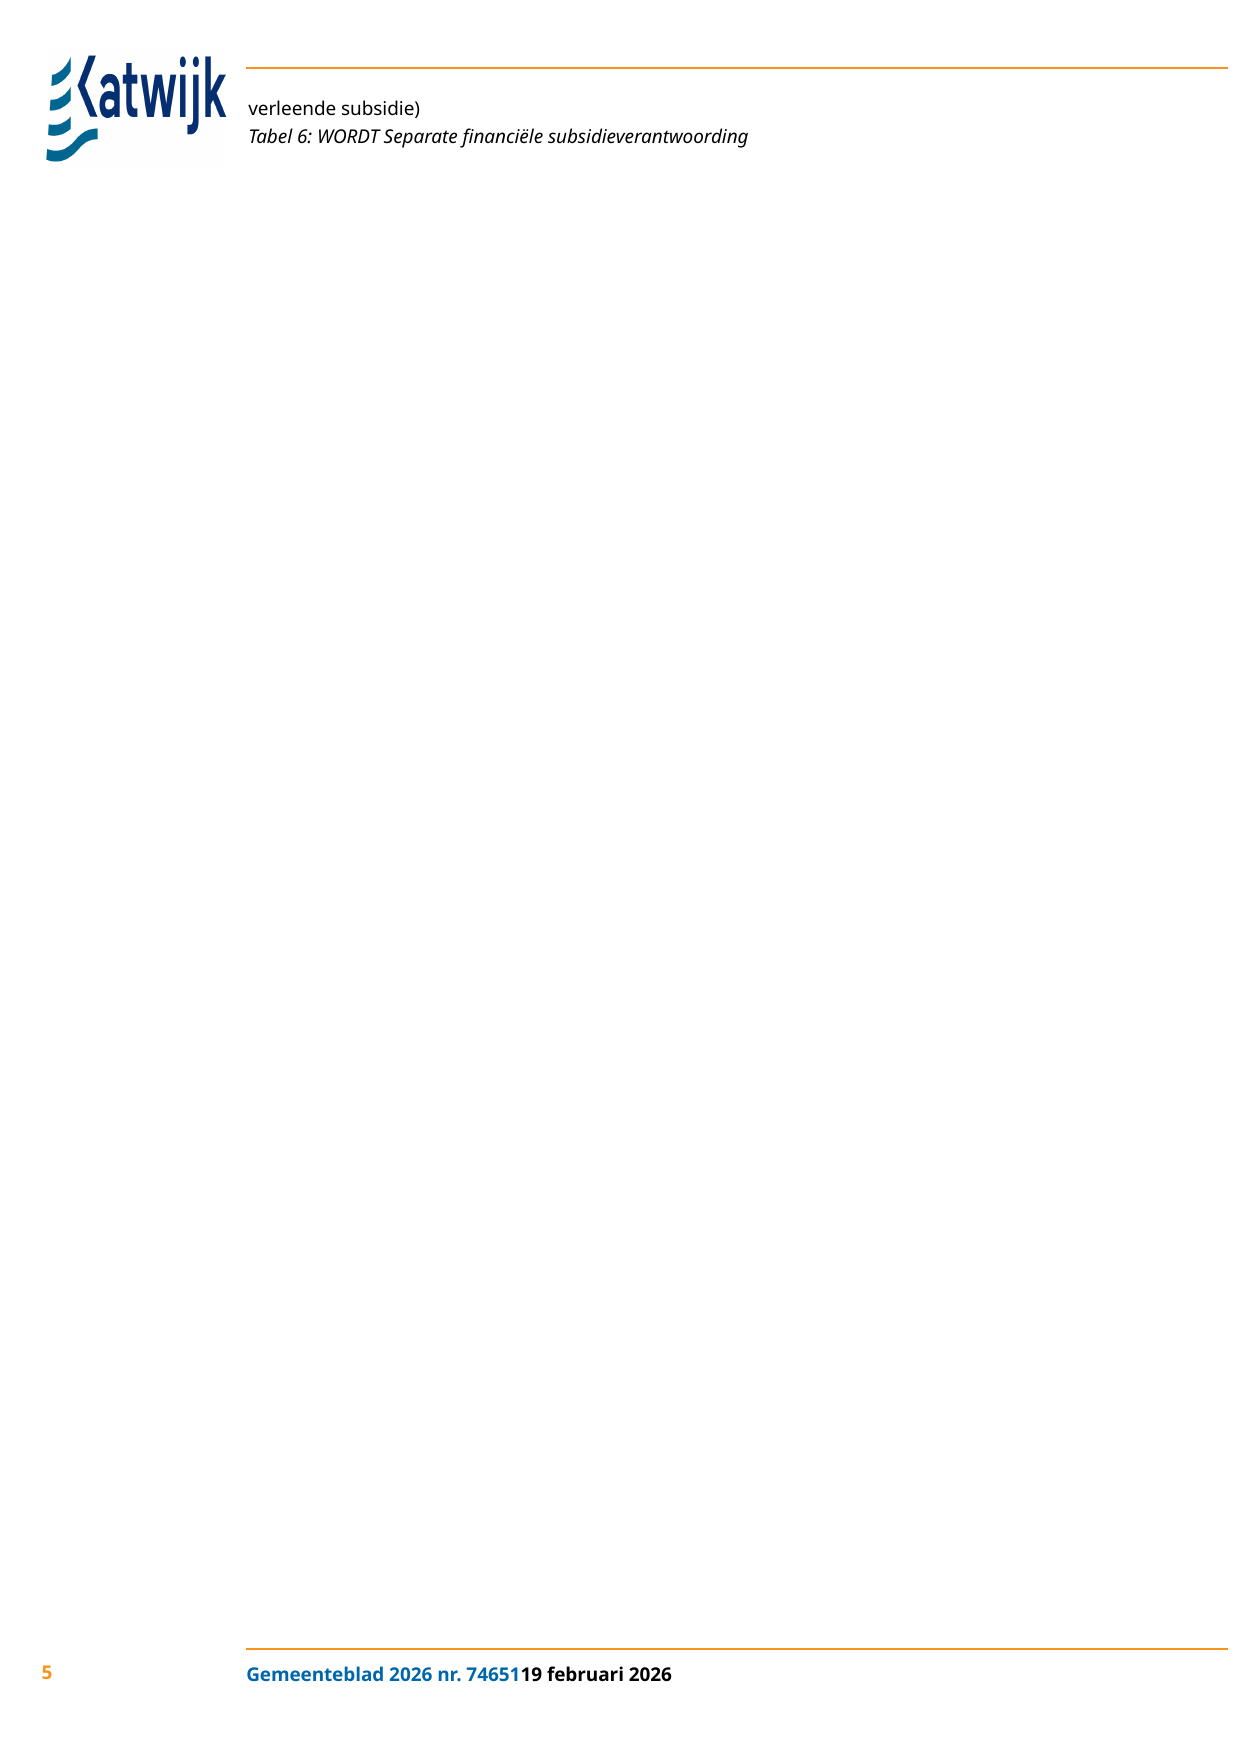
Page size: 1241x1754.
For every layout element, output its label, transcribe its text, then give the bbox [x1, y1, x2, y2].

picture [41, 47, 231, 172]
text Tabel 6: WORDT Separate financiële subsidieverantwoording [248, 124, 1152, 149]
table_cell [700, 95, 926, 121]
table_cell [474, 95, 700, 121]
table_cell [926, 95, 1152, 121]
table_cell verleende subsidie) [248, 95, 474, 121]
